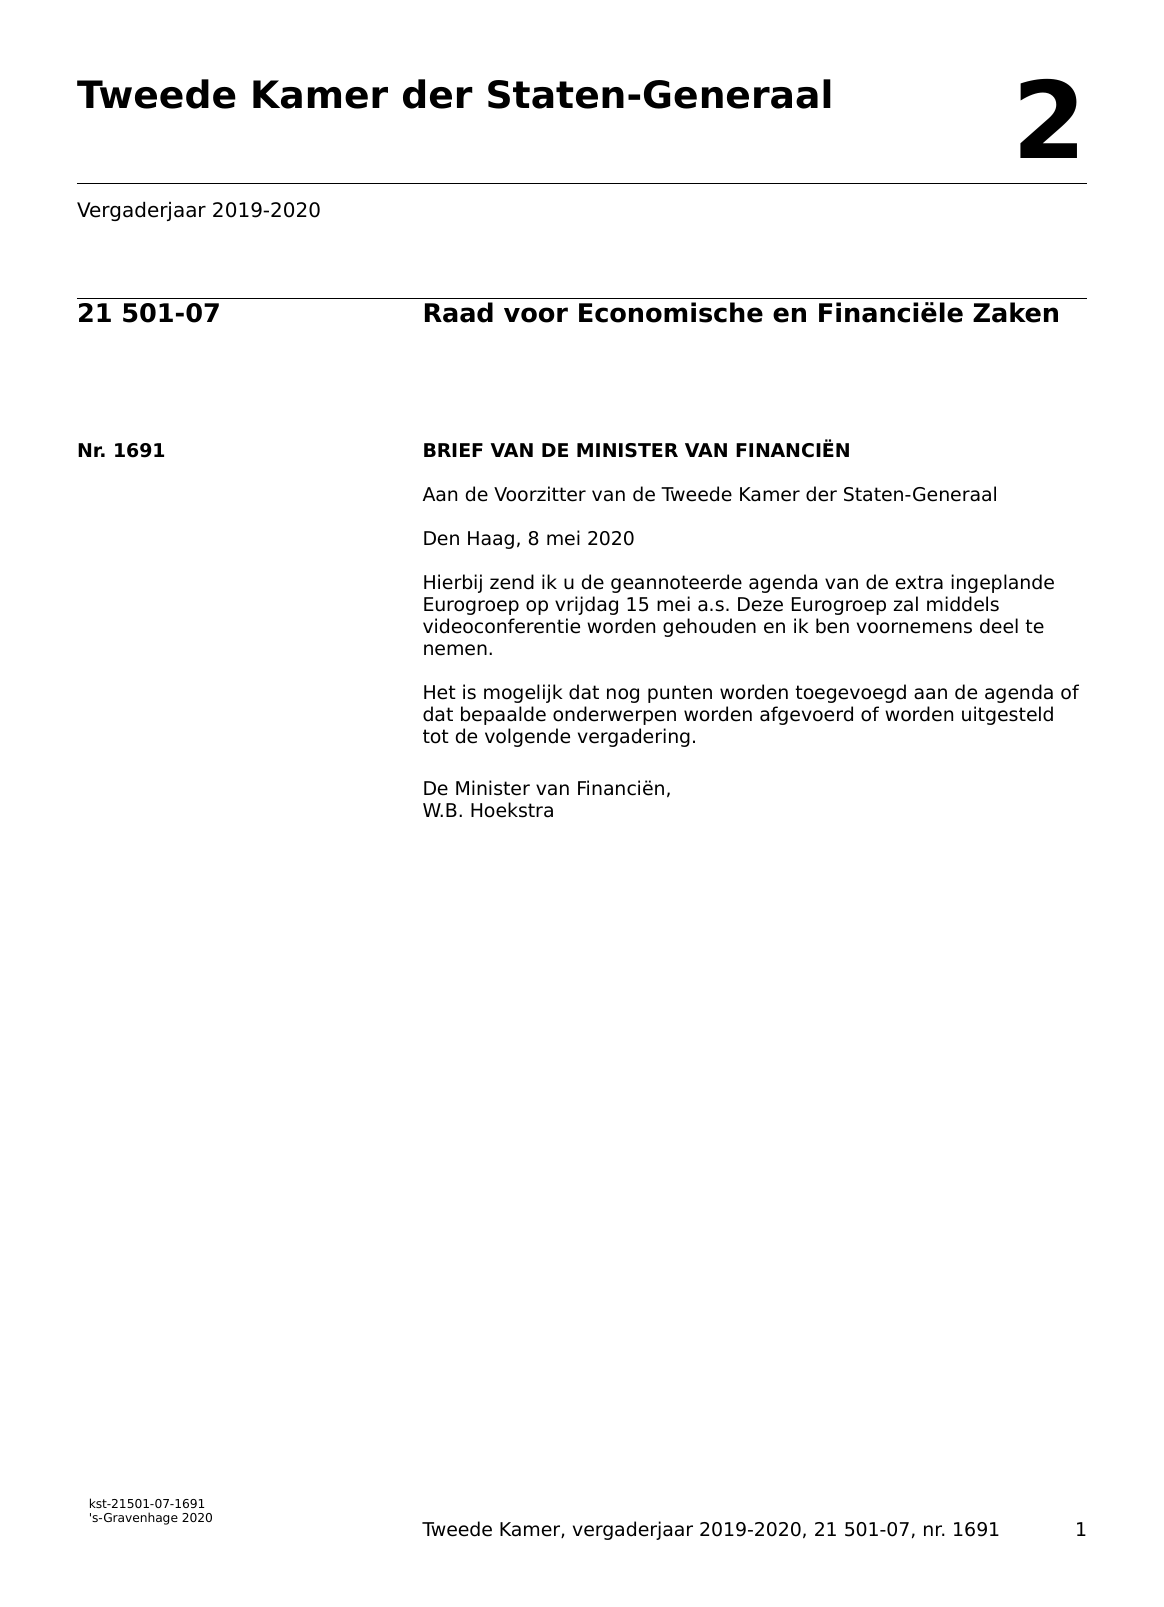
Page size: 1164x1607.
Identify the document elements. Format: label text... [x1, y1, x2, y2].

text kst-21501-07-1691 [88, 1497, 323, 1511]
text Het is mogelijk dat nog punten worden toegevoegd aan de agenda of dat bepaalde onderwerpen worden afgevoerd of worden uitgesteld tot de volgende vergadering. [422, 682, 1087, 748]
text Hierbij zend ik u de geannoteerde agenda van de extra ingeplande Eurogroep op vrijdag 15 mei a.s. Deze Eurogroep zal middels videoconferentie worden gehouden en ik ben voornemens deel te nemen. [422, 572, 1087, 660]
table_header 2 [886, 59, 1087, 183]
text 's-Gravenhage 2020 [88, 1511, 323, 1525]
text Den Haag, 8 mei 2020 [422, 528, 1087, 550]
table_cell Vergaderjaar 2019-2020 [77, 184, 1087, 298]
subtitle Nr. 1691 BRIEF VAN DE MINISTER VAN FINANCIËN [77, 440, 1087, 462]
text De Minister van Financiën, W.B. Hoekstra [422, 778, 1087, 822]
table_header Tweede Kamer der Staten-Generaal [77, 59, 886, 183]
subtitle 21 501-07 Raad voor Economische en Financiële Zaken [77, 299, 1087, 329]
text Aan de Voorzitter van de Tweede Kamer der Staten-Generaal [422, 484, 1087, 506]
